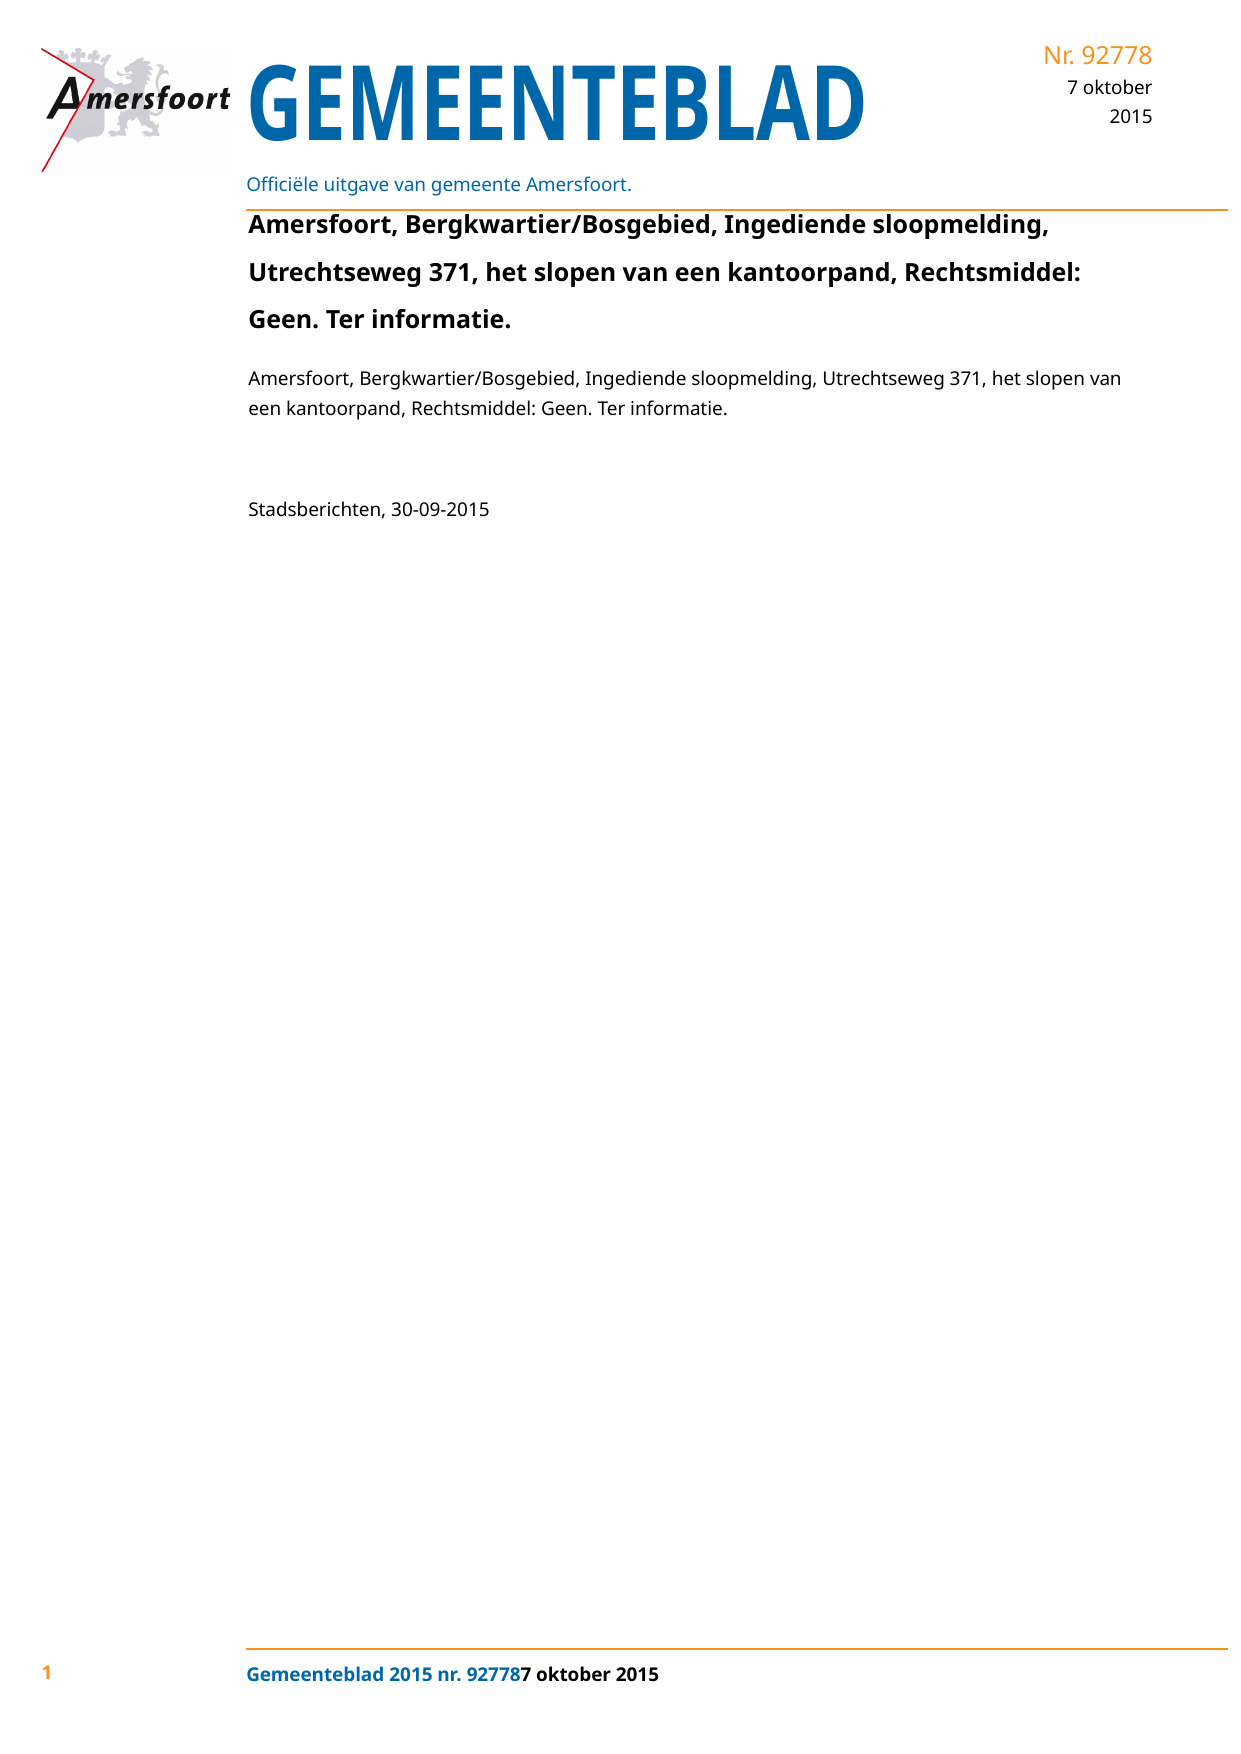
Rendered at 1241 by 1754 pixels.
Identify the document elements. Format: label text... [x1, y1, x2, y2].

text Stadsberichten, 30-09-2015 [248, 496, 1152, 522]
text Amersfoort, Bergkwartier/Bosgebied, Ingediende sloopmelding, Utrechtseweg 371, het slopen van een kantoorpand, Rechtsmiddel: Geen. Ter informatie. [248, 366, 1152, 421]
picture [41, 47, 231, 172]
text Amersfoort, Bergkwartier/Bosgebied, Ingediende sloopmelding, Utrechtseweg 371, het slopen van een kantoorpand, Rechtsmiddel: Geen. Ter informatie. [248, 211, 1152, 336]
